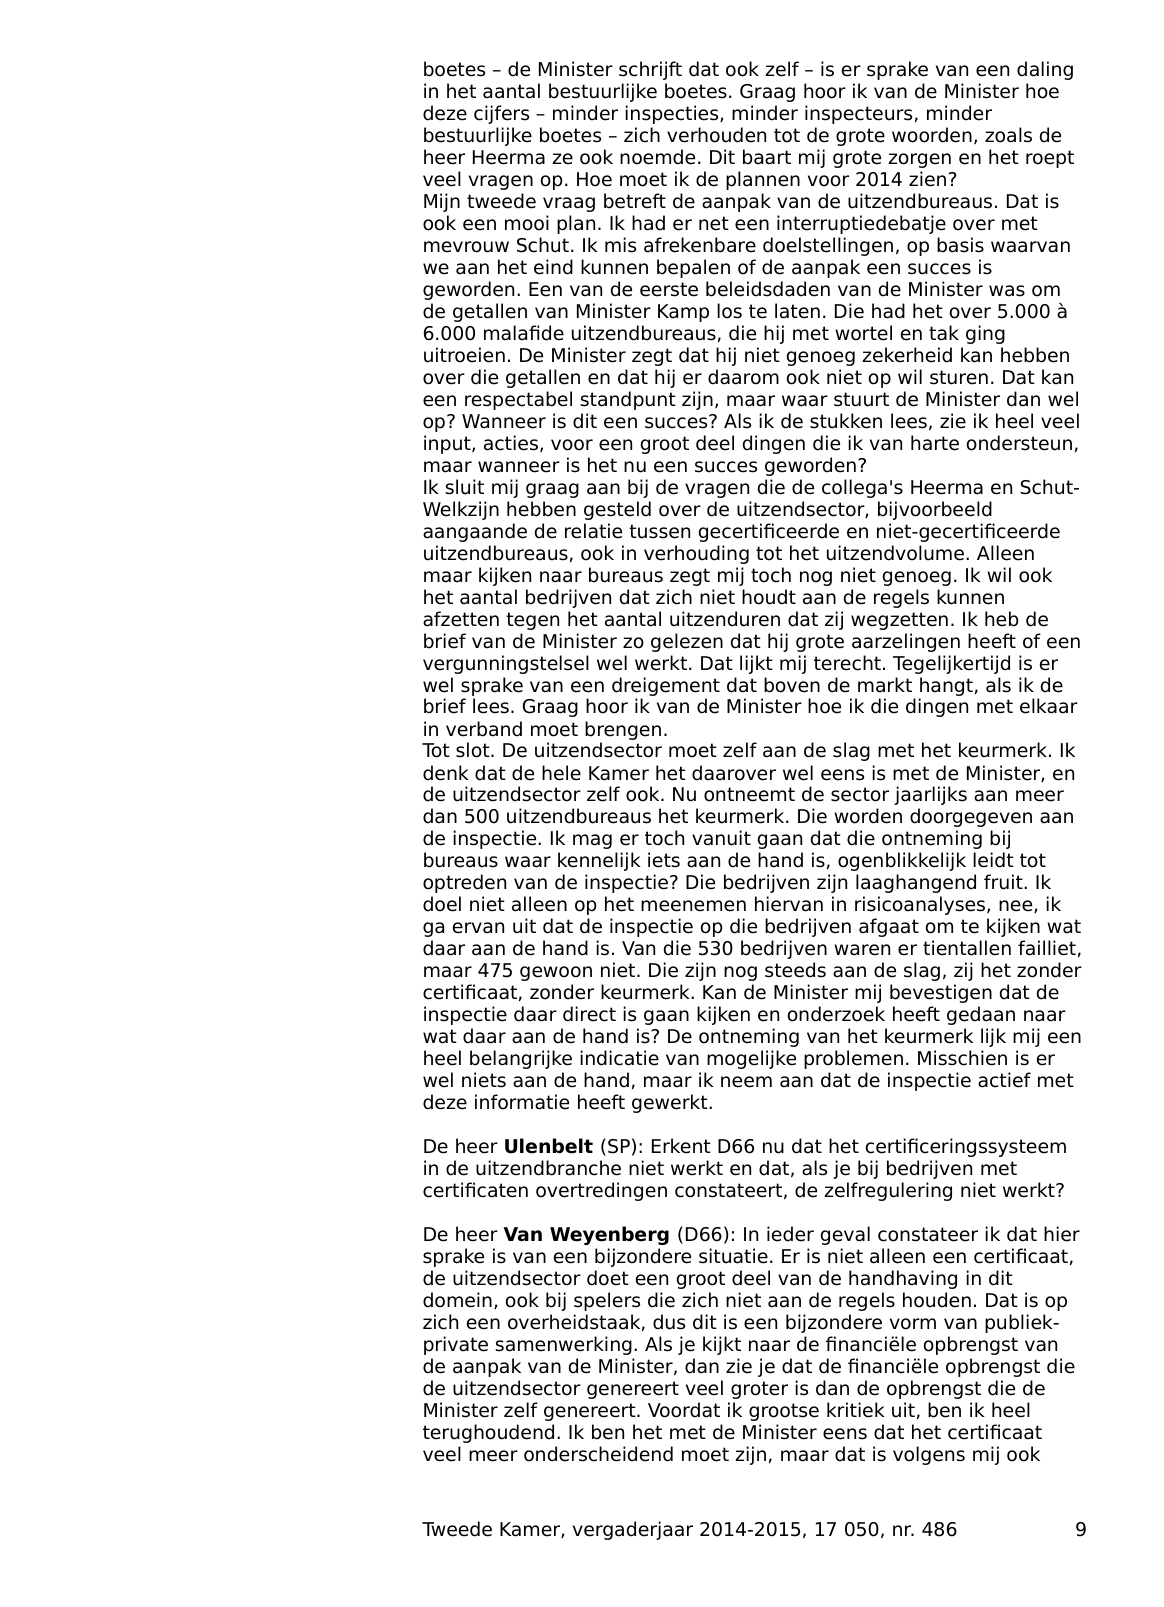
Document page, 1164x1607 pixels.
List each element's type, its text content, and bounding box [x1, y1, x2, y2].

text De heer Ulenbelt (SP): Erkent D66 nu dat het certificeringssysteem in de uitzendbranche niet werkt en dat, als je bij bedrijven met certificaten overtredingen constateert, de zelfregulering niet werkt? [422, 1136, 1087, 1202]
text De heer Van Weyenberg (D66): In ieder geval constateer ik dat hier sprake is van een bijzondere situatie. Er is niet alleen een certificaat, de uitzendsector doet een groot deel van de handhaving in dit domein, ook bij spelers die zich niet aan de regels houden. Dat is op zich een overheidstaak, dus dit is een bijzondere vorm van publiek-private samenwerking. Als je kijkt naar de financiële opbrengst van de aanpak van de Minister, dan zie je dat de financiële opbrengst die de uitzendsector genereert veel groter is dan de opbrengst die de Minister zelf genereert. Voordat ik grootse kritiek uit, ben ik heel terughoudend. Ik ben het met de Minister eens dat het certificaat veel meer onderscheidend moet zijn, maar dat is volgens mij ook [422, 1224, 1087, 1466]
text Mijn tweede vraag betreft de aanpak van de uitzendbureaus. Dat is ook een mooi plan. Ik had er net een interruptiedebatje over met mevrouw Schut. Ik mis afrekenbare doelstellingen, op basis waarvan we aan het eind kunnen bepalen of de aanpak een succes is geworden. Een van de eerste beleidsdaden van de Minister was om de getallen van Minister Kamp los te laten. Die had het over 5.000 à 6.000 malafide uitzendbureaus, die hij met wortel en tak ging uitroeien. De Minister zegt dat hij niet genoeg zekerheid kan hebben over die getallen en dat hij er daarom ook niet op wil sturen. Dat kan een respectabel standpunt zijn, maar waar stuurt de Minister dan wel op? Wanneer is dit een succes? Als ik de stukken lees, zie ik heel veel input, acties, voor een groot deel dingen die ik van harte ondersteun, maar wanneer is het nu een succes geworden? [422, 191, 1087, 477]
text boetes – de Minister schrijft dat ook zelf – is er sprake van een daling in het aantal bestuurlijke boetes. Graag hoor ik van de Minister hoe deze cijfers – minder inspecties, minder inspecteurs, minder bestuurlijke boetes – zich verhouden tot de grote woorden, zoals de heer Heerma ze ook noemde. Dit baart mij grote zorgen en het roept veel vragen op. Hoe moet ik de plannen voor 2014 zien? [422, 59, 1087, 191]
text Tot slot. De uitzendsector moet zelf aan de slag met het keurmerk. Ik denk dat de hele Kamer het daarover wel eens is met de Minister, en de uitzendsector zelf ook. Nu ontneemt de sector jaarlijks aan meer dan 500 uitzendbureaus het keurmerk. Die worden doorgegeven aan de inspectie. Ik mag er toch vanuit gaan dat die ontneming bij bureaus waar kennelijk iets aan de hand is, ogenblikkelijk leidt tot optreden van de inspectie? Die bedrijven zijn laaghangend fruit. Ik doel niet alleen op het meenemen hiervan in risicoanalyses, nee, ik ga ervan uit dat de inspectie op die bedrijven afgaat om te kijken wat daar aan de hand is. Van die 530 bedrijven waren er tientallen failliet, maar 475 gewoon niet. Die zijn nog steeds aan de slag, zij het zonder certificaat, zonder keurmerk. Kan de Minister mij bevestigen dat de inspectie daar direct is gaan kijken en onderzoek heeft gedaan naar wat daar aan de hand is? De ontneming van het keurmerk lijk mij een heel belangrijke indicatie van mogelijke problemen. Misschien is er wel niets aan de hand, maar ik neem aan dat de inspectie actief met deze informatie heeft gewerkt. [422, 740, 1087, 1114]
text Ik sluit mij graag aan bij de vragen die de collega's Heerma en Schut-Welkzijn hebben gesteld over de uitzendsector, bijvoorbeeld aangaande de relatie tussen gecertificeerde en niet-gecertificeerde uitzendbureaus, ook in verhouding tot het uitzendvolume. Alleen maar kijken naar bureaus zegt mij toch nog niet genoeg. Ik wil ook het aantal bedrijven dat zich niet houdt aan de regels kunnen afzetten tegen het aantal uitzenduren dat zij wegzetten. Ik heb de brief van de Minister zo gelezen dat hij grote aarzelingen heeft of een vergunningstelsel wel werkt. Dat lijkt mij terecht. Tegelijkertijd is er wel sprake van een dreigement dat boven de markt hangt, als ik de brief lees. Graag hoor ik van de Minister hoe ik die dingen met elkaar in verband moet brengen. [422, 477, 1087, 740]
